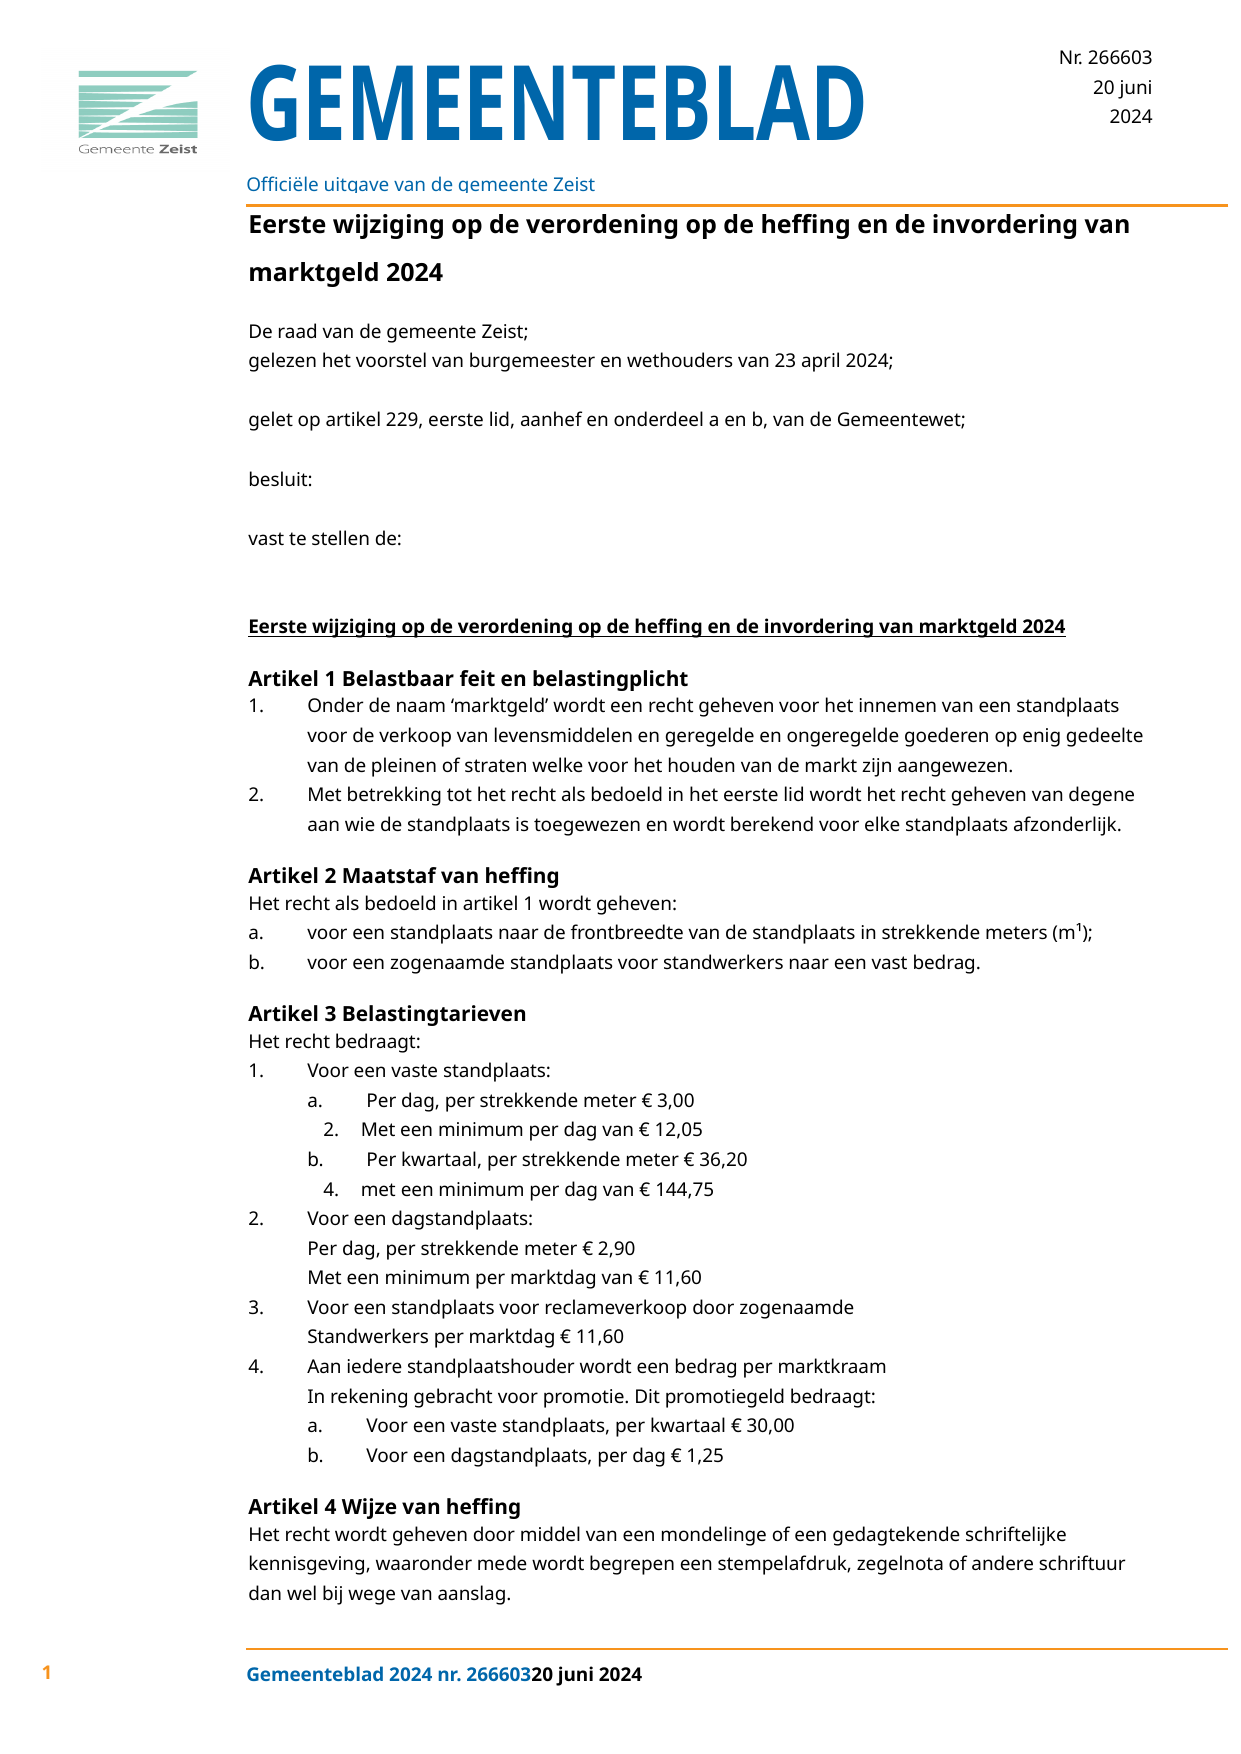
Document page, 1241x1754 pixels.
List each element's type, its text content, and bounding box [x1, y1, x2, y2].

picture [41, 47, 231, 172]
text Artikel 2 Maatstaf van heffing [248, 861, 1152, 890]
text gelezen het voorstel van burgemeester en wethouders van 23 april 2024; [248, 347, 1152, 373]
text Eerste wijziging op de verordening op de heffing en de invordering van marktgeld 2024 [248, 207, 1152, 288]
list voor een standplaats naar de frontbreedte van de standplaats in strekkende meters (m¹); [248, 919, 1152, 945]
text gelet op artikel 229, eerste lid, aanhef en onderdeel a en b, van de Gemeentewet; [248, 407, 1152, 432]
list Met een minimum per marktdag van € 11,60 [248, 1264, 1152, 1290]
list voor een zogenaamde standplaats voor standwerkers naar een vast bedrag. [248, 949, 1152, 975]
list Onder de naam ‘marktgeld’ wordt een recht geheven voor het innemen van een standplaats voor de verkoop van levensmiddelen en geregelde en ongeregelde goederen op enig gedeelte van de pleinen of straten welke voor het houden van de markt zijn aangewezen. [248, 693, 1152, 777]
list Met betrekking tot het recht als bedoeld in het eerste lid wordt het recht geheven van degene aan wie de standplaats is toegewezen en wordt berekend voor elke standplaats afzonderlijk. [248, 781, 1152, 837]
list Voor een standplaats voor reclameverkoop door zogenaamde [248, 1294, 1152, 1320]
list Voor een vaste standplaats, per kwartaal € 30,00 [307, 1412, 1152, 1438]
list Voor een dagstandplaats: [248, 1205, 1152, 1231]
list Voor een dagstandplaats, per dag € 1,25 [307, 1442, 1152, 1468]
list Standwerkers per marktdag € 11,60 [248, 1324, 1152, 1349]
list Aan iedere standplaatshouder wordt een bedrag per marktkraam [248, 1353, 1152, 1379]
text besluit: [248, 466, 1152, 492]
list Per dag, per strekkende meter € 3,00 [307, 1087, 1152, 1113]
list Per kwartaal, per strekkende meter € 36,20 [307, 1146, 1152, 1172]
text vast te stellen de: [248, 525, 1152, 551]
text Het recht bedraagt: [248, 1028, 1152, 1053]
list met een minimum per dag van € 144,75 [323, 1176, 1152, 1201]
list Met een minimum per dag van € 12,05 [323, 1117, 1152, 1142]
list Per dag, per strekkende meter € 2,90 [248, 1235, 1152, 1261]
text Artikel 1 Belastbaar feit en belastingplicht [248, 664, 1152, 693]
text Het recht als bedoeld in artikel 1 wordt geheven: [248, 890, 1152, 916]
list Voor een vaste standplaats: [248, 1057, 1152, 1083]
text Artikel 4 Wijze van heffing [248, 1492, 1152, 1521]
text Eerste wijziging op de verordening op de heffing en de invordering van marktgeld 2024 [248, 614, 1152, 639]
text Het recht wordt geheven door middel van een mondelinge of een gedagtekende schriftelijke kennisgeving, waaronder mede wordt begrepen een stempelafdruk, zegelnota of andere schriftuur dan wel bij wege van aanslag. [248, 1521, 1152, 1606]
text Artikel 3 Belastingtarieven [248, 999, 1152, 1028]
text De raad van de gemeente Zeist; [248, 318, 1152, 344]
list In rekening gebracht voor promotie. Dit promotiegeld bedraagt: [248, 1383, 1152, 1408]
